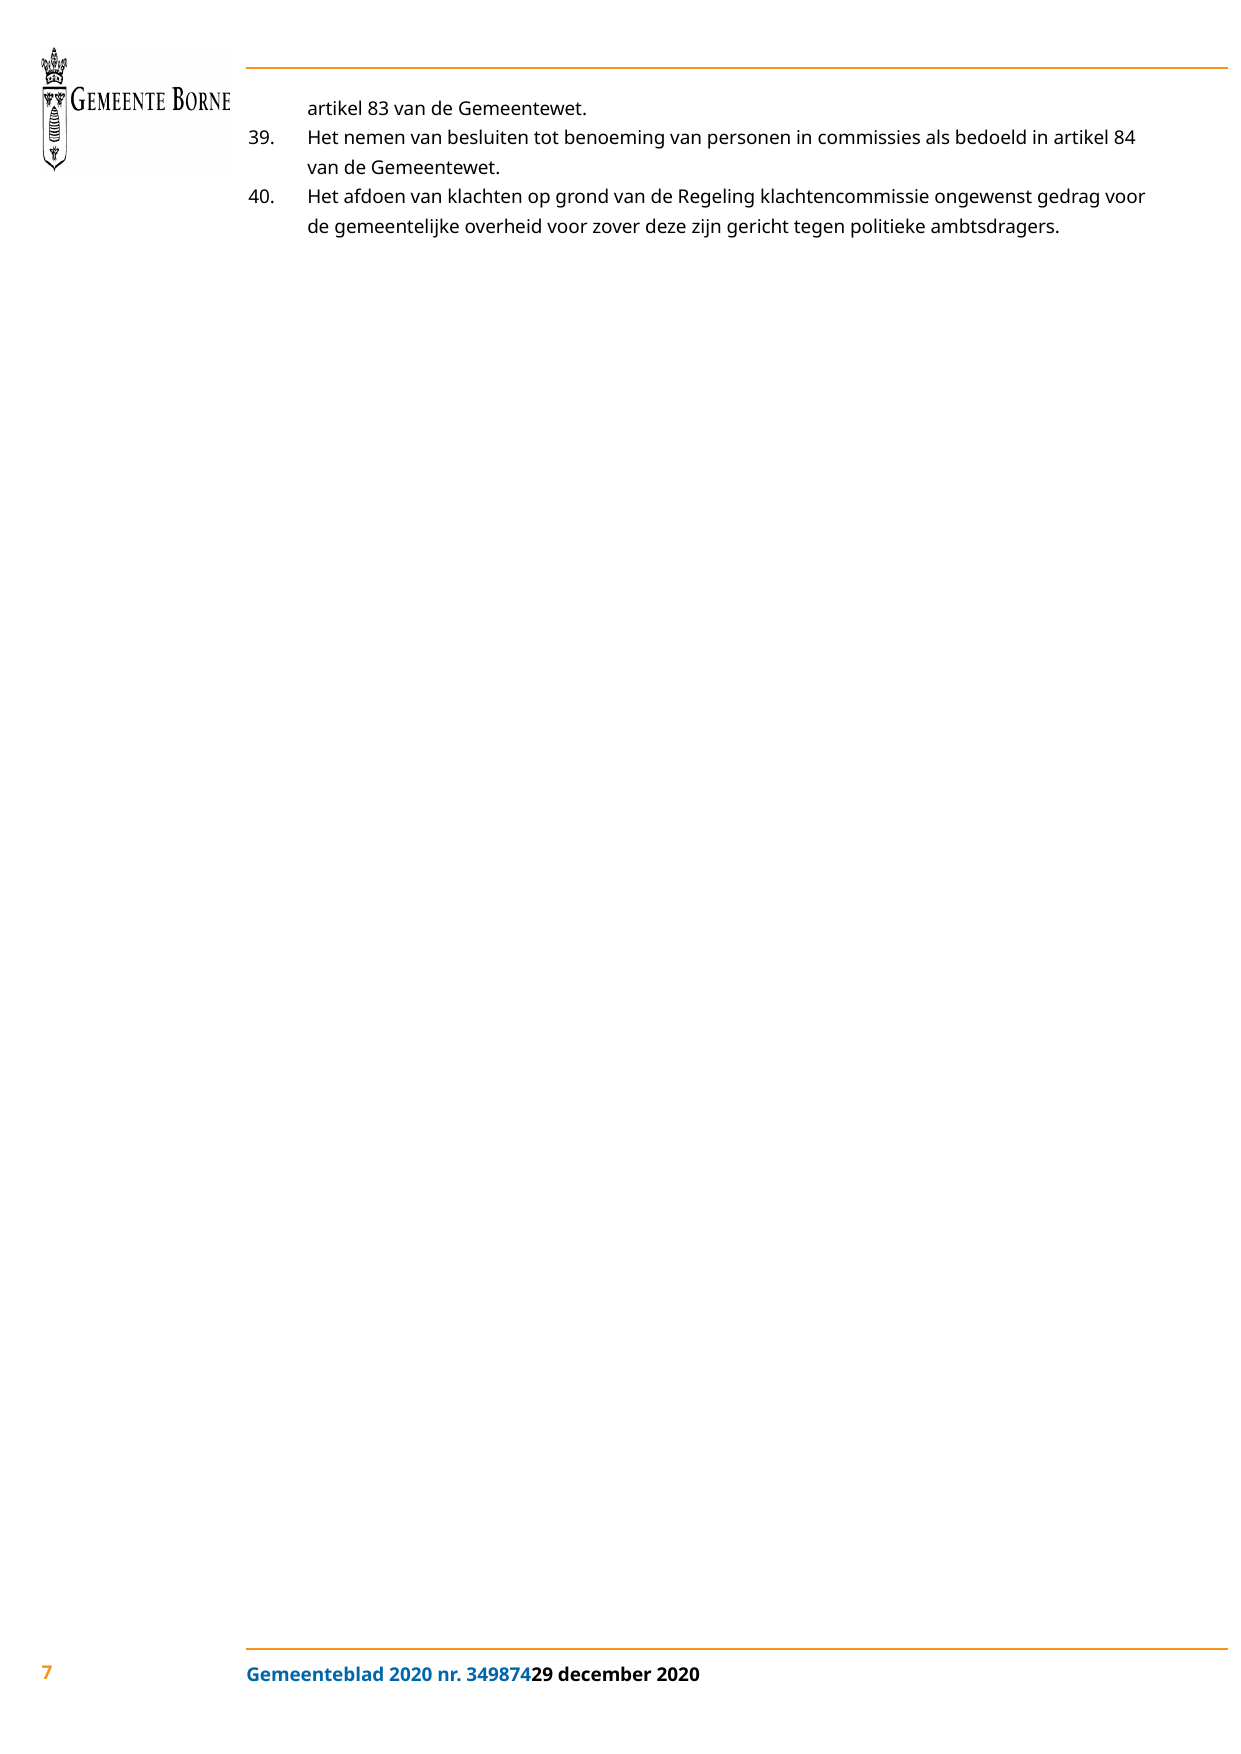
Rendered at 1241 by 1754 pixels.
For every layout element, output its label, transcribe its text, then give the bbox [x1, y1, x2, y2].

list artikel 83 van de Gemeentewet. [248, 95, 1152, 121]
list Het afdoen van klachten op grond van de Regeling klachtencommissie ongewenst gedrag voor de gemeentelijke overheid voor zover deze zijn gericht tegen politieke ambtsdragers. [248, 183, 1152, 239]
list Het nemen van besluiten tot benoeming van personen in commissies als bedoeld in artikel 84 van de Gemeentewet. [248, 124, 1152, 180]
picture [41, 47, 231, 172]
